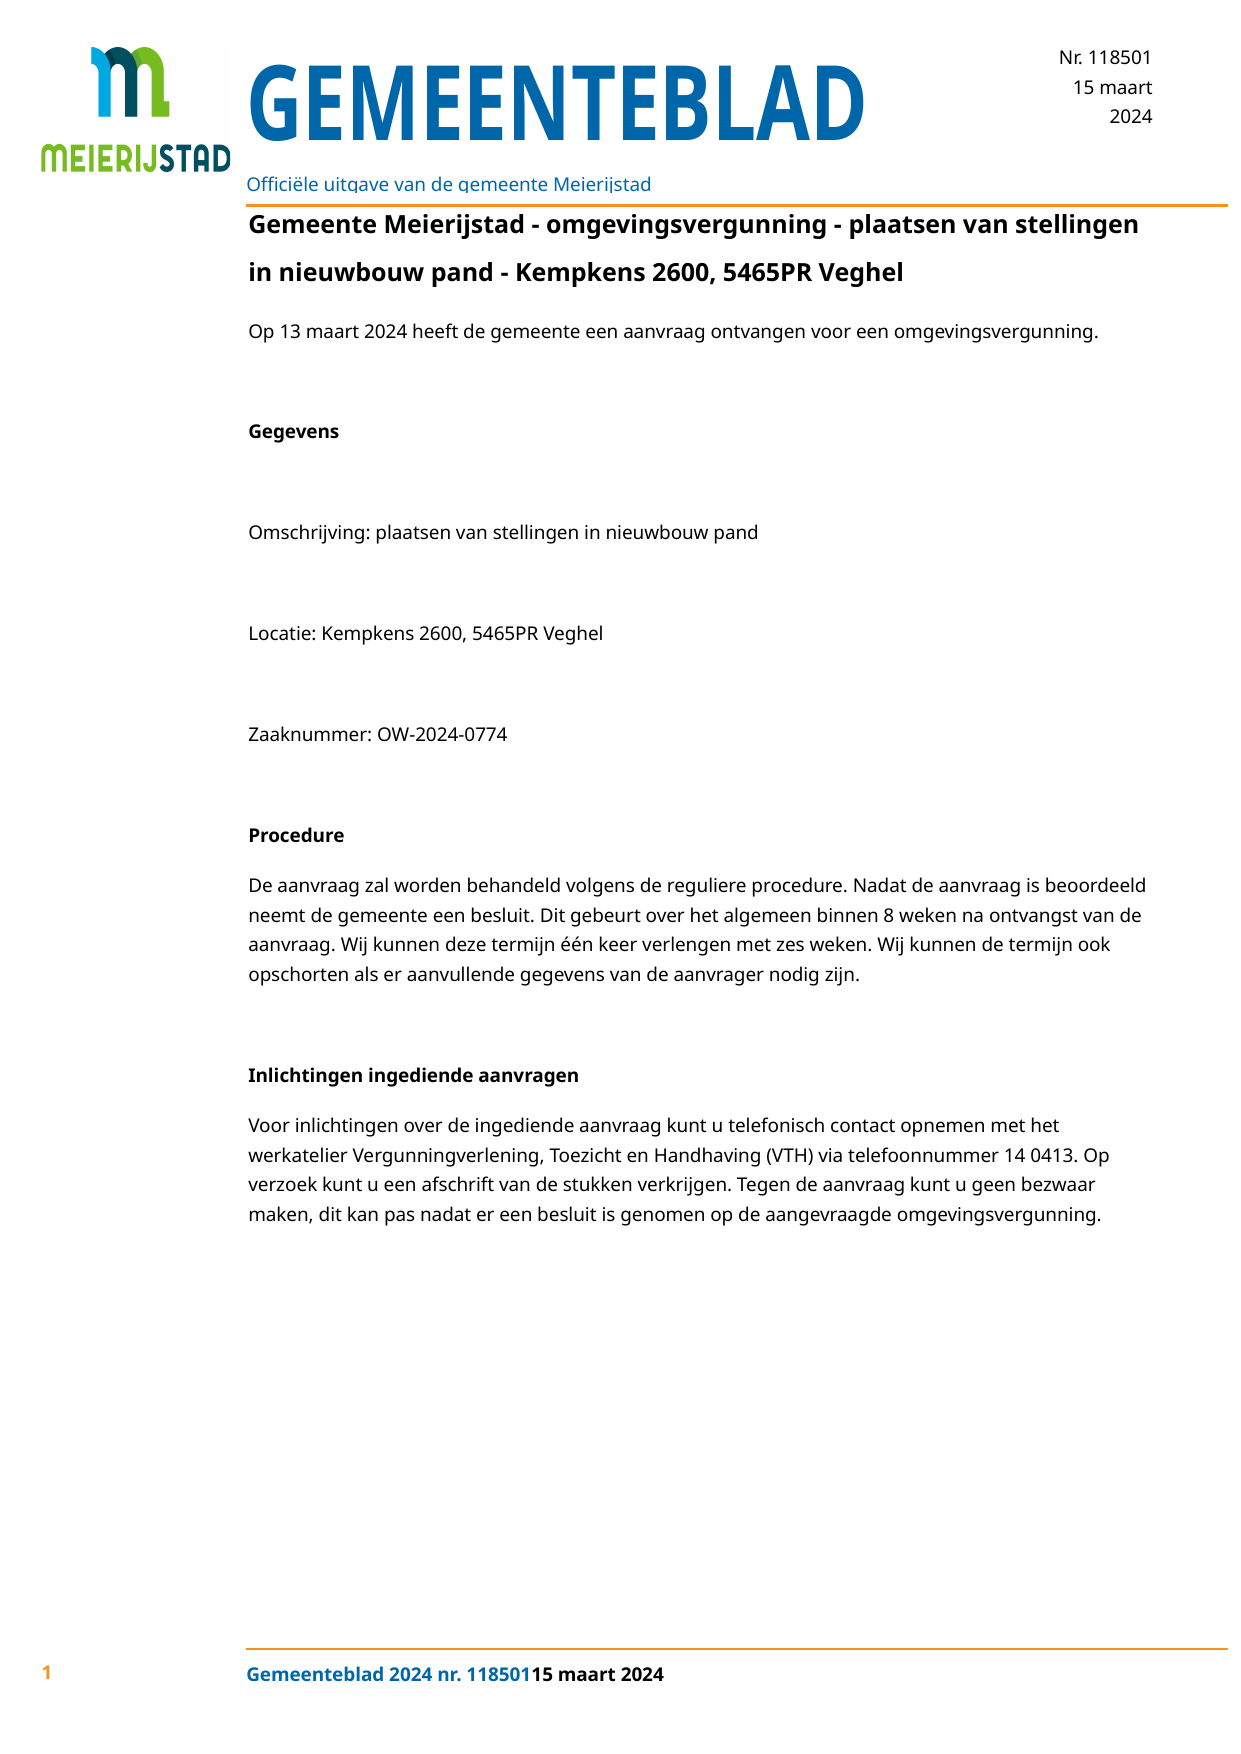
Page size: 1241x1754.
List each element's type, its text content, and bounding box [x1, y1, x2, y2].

text Zaaknummer: OW-2024-0774 [248, 721, 1152, 747]
picture [41, 47, 231, 172]
text De aanvraag zal worden behandeld volgens de reguliere procedure. Nadat de aanvraag is beoordeeld neemt de gemeente een besluit. Dit gebeurt over het algemeen binnen 8 weken na ontvangst van de aanvraag. Wij kunnen deze termijn één keer verlengen met zes weken. Wij kunnen de termijn ook opschorten als er aanvullende gegevens van de aanvrager nodig zijn. [248, 872, 1152, 987]
text Procedure [248, 822, 1152, 848]
text Op 13 maart 2024 heeft de gemeente een aanvraag ontvangen voor een omgevingsvergunning. [248, 318, 1152, 344]
text Gemeente Meierijstad - omgevingsvergunning - plaatsen van stellingen in nieuwbouw pand - Kempkens 2600, 5465PR Veghel [248, 207, 1152, 288]
text Gegevens [248, 419, 1152, 444]
text Voor inlichtingen over de ingediende aanvraag kunt u telefonisch contact opnemen met het werkatelier Vergunningverlening, Toezicht en Handhaving (VTH) via telefoonnummer 14 0413. Op verzoek kunt u een afschrift van de stukken verkrijgen. Tegen de aanvraag kunt u geen bezwaar maken, dit kan pas nadat er een besluit is genomen op de aangevraagde omgevingsvergunning. [248, 1112, 1152, 1227]
text Omschrijving: plaatsen van stellingen in nieuwbouw pand [248, 519, 1152, 545]
text Locatie: Kempkens 2600, 5465PR Veghel [248, 620, 1152, 646]
text Inlichtingen ingediende aanvragen [248, 1062, 1152, 1088]
